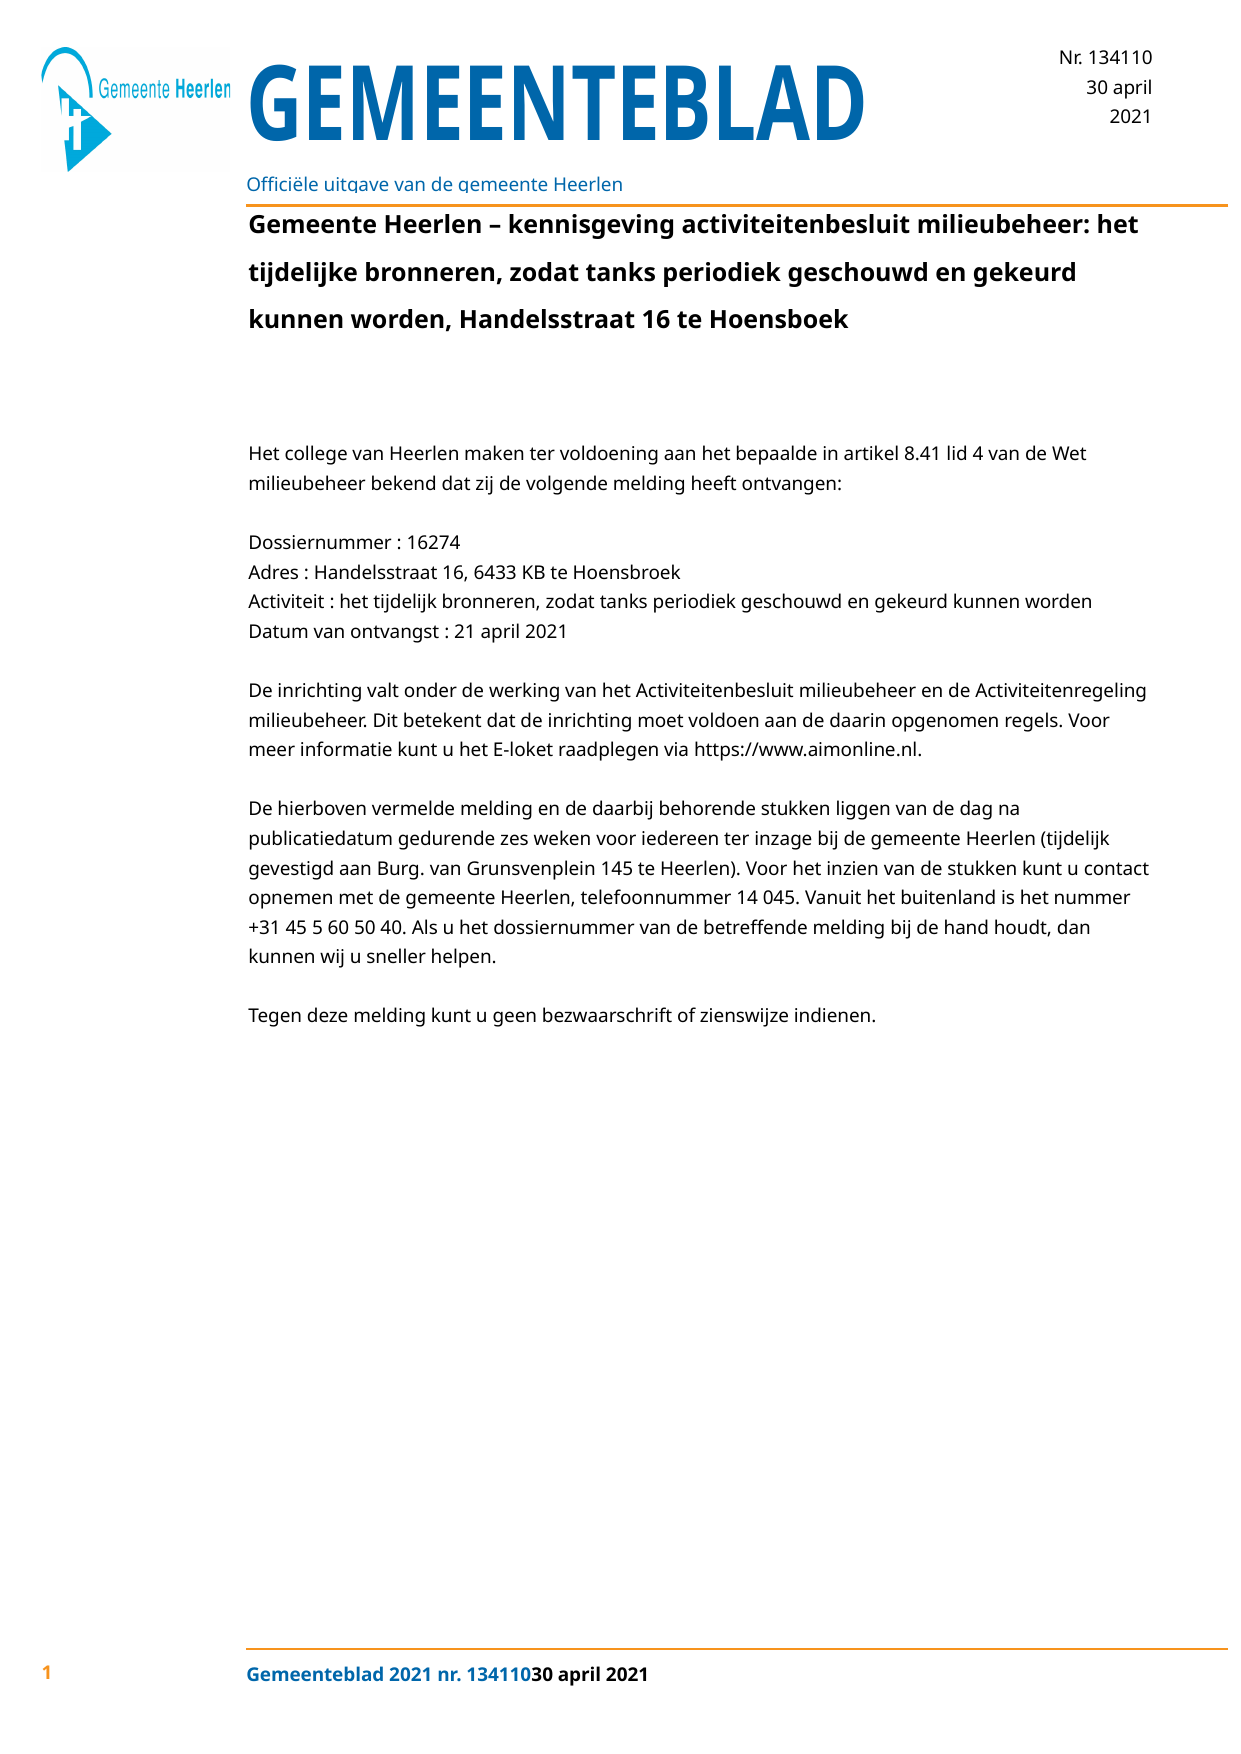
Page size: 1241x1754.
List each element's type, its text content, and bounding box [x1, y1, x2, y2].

text Tegen deze melding kunt u geen bezwaarschrift of zienswijze indienen. [248, 1003, 1152, 1028]
picture [41, 47, 231, 172]
text Datum van ontvangst : 21 april 2021 [248, 618, 1152, 644]
text Het college van Heerlen maken ter voldoening aan het bepaalde in artikel 8.41 lid 4 van de Wet milieubeheer bekend dat zij de volgende melding heeft ontvangen: [248, 441, 1152, 496]
text Adres : Handelsstraat 16, 6433 KB te Hoensbroek [248, 559, 1152, 584]
text De hierboven vermelde melding en de daarbij behorende stukken liggen van de dag na publicatiedatum gedurende zes weken voor iedereen ter inzage bij de gemeente Heerlen (tijdelijk gevestigd aan Burg. van Grunsvenplein 145 te Heerlen). Voor het inzien van de stukken kunt u contact opnemen met de gemeente Heerlen, telefoonnummer 14 045. Vanuit het buitenland is het nummer +31 45 5 60 50 40. Als u het dossiernummer van de betreffende melding bij de hand houdt, dan kunnen wij u sneller helpen. [248, 796, 1152, 969]
text Dossiernummer : 16274 [248, 529, 1152, 555]
text De inrichting valt onder de werking van het Activiteitenbesluit milieubeheer en de Activiteitenregeling milieubeheer. Dit betekent dat de inrichting moet voldoen aan de daarin opgenomen regels. Voor meer informatie kunt u het E-loket raadplegen via https://www.aimonline.nl. [248, 677, 1152, 762]
picture [41, 47, 59, 70]
text Gemeente Heerlen – kennisgeving activiteitenbesluit milieubeheer: het tijdelijke bronneren, zodat tanks periodiek geschouwd en gekeurd kunnen worden, Handelsstraat 16 te Hoensboek [248, 207, 1152, 336]
text Activiteit : het tijdelijk bronneren, zodat tanks periodiek geschouwd en gekeurd kunnen worden [248, 588, 1152, 614]
